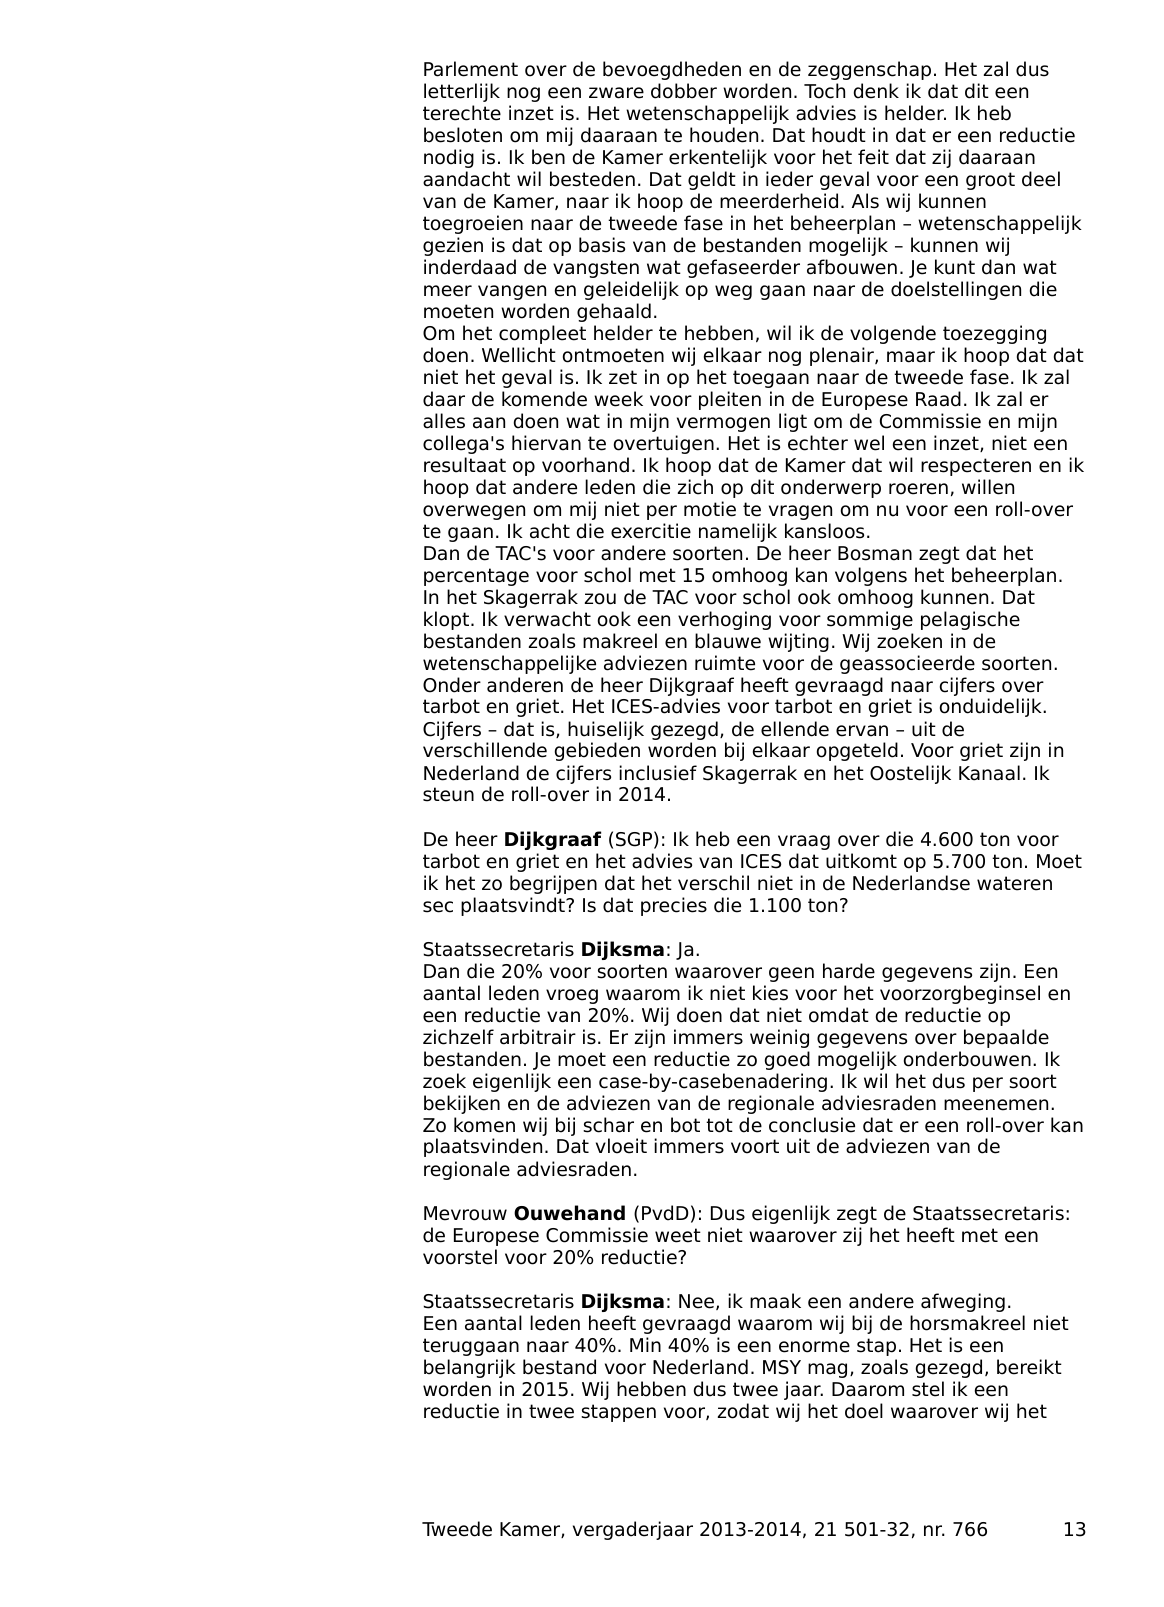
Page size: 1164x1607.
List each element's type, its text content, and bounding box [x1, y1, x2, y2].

text Staatssecretaris Dijksma: Nee, ik maak een andere afweging. [422, 1291, 1087, 1313]
text Dan die 20% voor soorten waarover geen harde gegevens zijn. Een aantal leden vroeg waarom ik niet kies voor het voorzorgbeginsel en een reductie van 20%. Wij doen dat niet omdat de reductie op zichzelf arbitrair is. Er zijn immers weinig gegevens over bepaalde bestanden. Je moet een reductie zo goed mogelijk onderbouwen. Ik zoek eigenlijk een case-by-casebenadering. Ik wil het dus per soort bekijken en de adviezen van de regionale adviesraden meenemen. Zo komen wij bij schar en bot tot de conclusie dat er een roll-over kan plaatsvinden. Dat vloeit immers voort uit de adviezen van de regionale adviesraden. [422, 961, 1087, 1180]
text Een aantal leden heeft gevraagd waarom wij bij de horsmakreel niet teruggaan naar 40%. Min 40% is een enorme stap. Het is een belangrijk bestand voor Nederland. MSY mag, zoals gezegd, bereikt worden in 2015. Wij hebben dus twee jaar. Daarom stel ik een reductie in twee stappen voor, zodat wij het doel waarover wij het [422, 1313, 1087, 1423]
text Parlement over de bevoegdheden en de zeggenschap. Het zal dus letterlijk nog een zware dobber worden. Toch denk ik dat dit een terechte inzet is. Het wetenschappelijk advies is helder. Ik heb besloten om mij daaraan te houden. Dat houdt in dat er een reductie nodig is. Ik ben de Kamer erkentelijk voor het feit dat zij daaraan aandacht wil besteden. Dat geldt in ieder geval voor een groot deel van de Kamer, naar ik hoop de meerderheid. Als wij kunnen toegroeien naar de tweede fase in het beheerplan – wetenschappelijk gezien is dat op basis van de bestanden mogelijk – kunnen wij inderdaad de vangsten wat gefaseerder afbouwen. Je kunt dan wat meer vangen en geleidelijk op weg gaan naar de doelstellingen die moeten worden gehaald. [422, 59, 1087, 323]
text Staatssecretaris Dijksma: Ja. [422, 939, 1087, 961]
text Onder anderen de heer Dijkgraaf heeft gevraagd naar cijfers over tarbot en griet. Het ICES-advies voor tarbot en griet is onduidelijk. Cijfers – dat is, huiselijk gezegd, de ellende ervan – uit de verschillende gebieden worden bij elkaar opgeteld. Voor griet zijn in Nederland de cijfers inclusief Skagerrak en het Oostelijk Kanaal. Ik steun de roll-over in 2014. [422, 674, 1087, 806]
text Mevrouw Ouwehand (PvdD): Dus eigenlijk zegt de Staatssecretaris: de Europese Commissie weet niet waarover zij het heeft met een voorstel voor 20% reductie? [422, 1203, 1087, 1268]
text De heer Dijkgraaf (SGP): Ik heb een vraag over die 4.600 ton voor tarbot en griet en het advies van ICES dat uitkomt op 5.700 ton. Moet ik het zo begrijpen dat het verschil niet in de Nederlandse wateren sec plaatsvindt? Is dat precies die 1.100 ton? [422, 828, 1087, 916]
text Om het compleet helder te hebben, wil ik de volgende toezegging doen. Wellicht ontmoeten wij elkaar nog plenair, maar ik hoop dat dat niet het geval is. Ik zet in op het toegaan naar de tweede fase. Ik zal daar de komende week voor pleiten in de Europese Raad. Ik zal er alles aan doen wat in mijn vermogen ligt om de Commissie en mijn collega's hiervan te overtuigen. Het is echter wel een inzet, niet een resultaat op voorhand. Ik hoop dat de Kamer dat wil respecteren en ik hoop dat andere leden die zich op dit onderwerp roeren, willen overwegen om mij niet per motie te vragen om nu voor een roll-over te gaan. Ik acht die exercitie namelijk kansloos. [422, 323, 1087, 543]
text Dan de TAC's voor andere soorten. De heer Bosman zegt dat het percentage voor schol met 15 omhoog kan volgens het beheerplan. In het Skagerrak zou de TAC voor schol ook omhoog kunnen. Dat klopt. Ik verwacht ook een verhoging voor sommige pelagische bestanden zoals makreel en blauwe wijting. Wij zoeken in de wetenschappelijke adviezen ruimte voor de geassocieerde soorten. [422, 543, 1087, 674]
